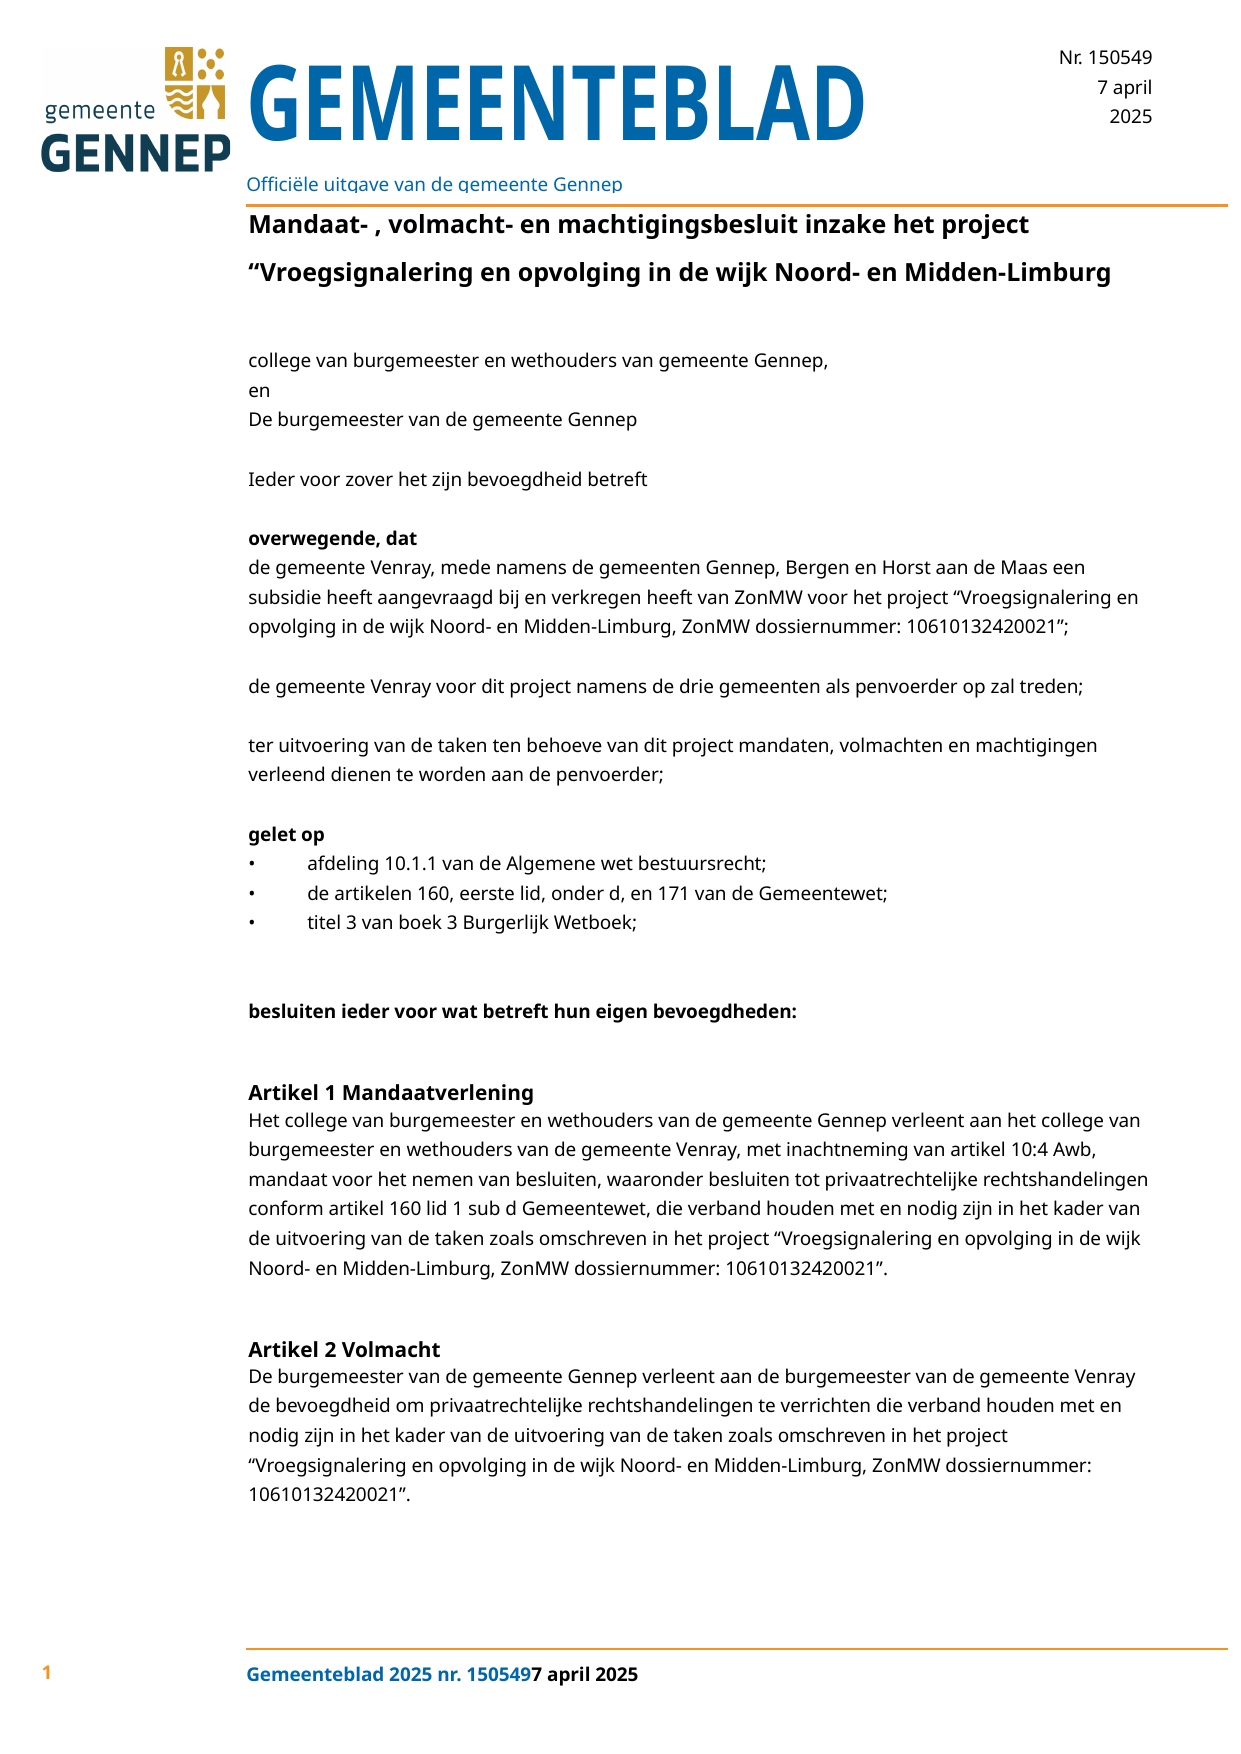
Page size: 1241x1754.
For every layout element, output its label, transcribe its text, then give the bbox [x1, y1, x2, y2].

text Het college van burgemeester en wethouders van de gemeente Gennep verleent aan het college van burgemeester en wethouders van de gemeente Venray, met inachtneming van artikel 10:4 Awb, mandaat voor het nemen van besluiten, waaronder besluiten tot privaatrechtelijke rechtshandelingen conform artikel 160 lid 1 sub d Gemeentewet, die verband houden met en nodig zijn in het kader van de uitvoering van de taken zoals omschreven in het project “Vroegsignalering en opvolging in de wijk Noord- en Midden-Limburg, ZonMW dossiernummer: 10610132420021”. [248, 1107, 1152, 1280]
text ter uitvoering van de taken ten behoeve van dit project mandaten, volmachten en machtigingen verleend dienen te worden aan de penvoerder; [248, 732, 1152, 787]
text Artikel 1 Mandaatverlening [248, 1078, 1152, 1107]
list titel 3 van boek 3 Burgerlijk Wetboek; [248, 909, 1152, 935]
text overwegende, dat [248, 525, 1152, 551]
text Mandaat- , volmacht- en machtigingsbesluit inzake het project “Vroegsignalering en opvolging in de wijk Noord- en Midden-Limburg [248, 207, 1152, 288]
text gelet op [248, 821, 1152, 847]
text de gemeente Venray, mede namens de gemeenten Gennep, Bergen en Horst aan de Maas een subsidie heeft aangevraagd bij en verkregen heeft van ZonMW voor het project “Vroegsignalering en opvolging in de wijk Noord- en Midden-Limburg, ZonMW dossiernummer: 10610132420021”; [248, 554, 1152, 639]
text college van burgemeester en wethouders van gemeente Gennep, [248, 347, 1152, 373]
text Artikel 2 Volmacht [248, 1335, 1152, 1363]
text De burgemeester van de gemeente Gennep [248, 407, 1152, 432]
text besluiten ieder voor wat betreft hun eigen bevoegdheden: [248, 998, 1152, 1024]
text De burgemeester van de gemeente Gennep verleent aan de burgemeester van de gemeente Venray de bevoegdheid om privaatrechtelijke rechtshandelingen te verrichten die verband houden met en nodig zijn in het kader van de uitvoering van de taken zoals omschreven in het project “Vroegsignalering en opvolging in de wijk Noord- en Midden-Limburg, ZonMW dossiernummer: 10610132420021”. [248, 1363, 1152, 1507]
list afdeling 10.1.1 van de Algemene wet bestuursrecht; [248, 850, 1152, 876]
list de artikelen 160, eerste lid, onder d, en 171 van de Gemeentewet; [248, 880, 1152, 906]
text Ieder voor zover het zijn bevoegdheid betreft [248, 466, 1152, 492]
picture [41, 47, 231, 172]
text en [248, 377, 1152, 403]
text de gemeente Venray voor dit project namens de drie gemeenten als penvoerder op zal treden; [248, 673, 1152, 699]
